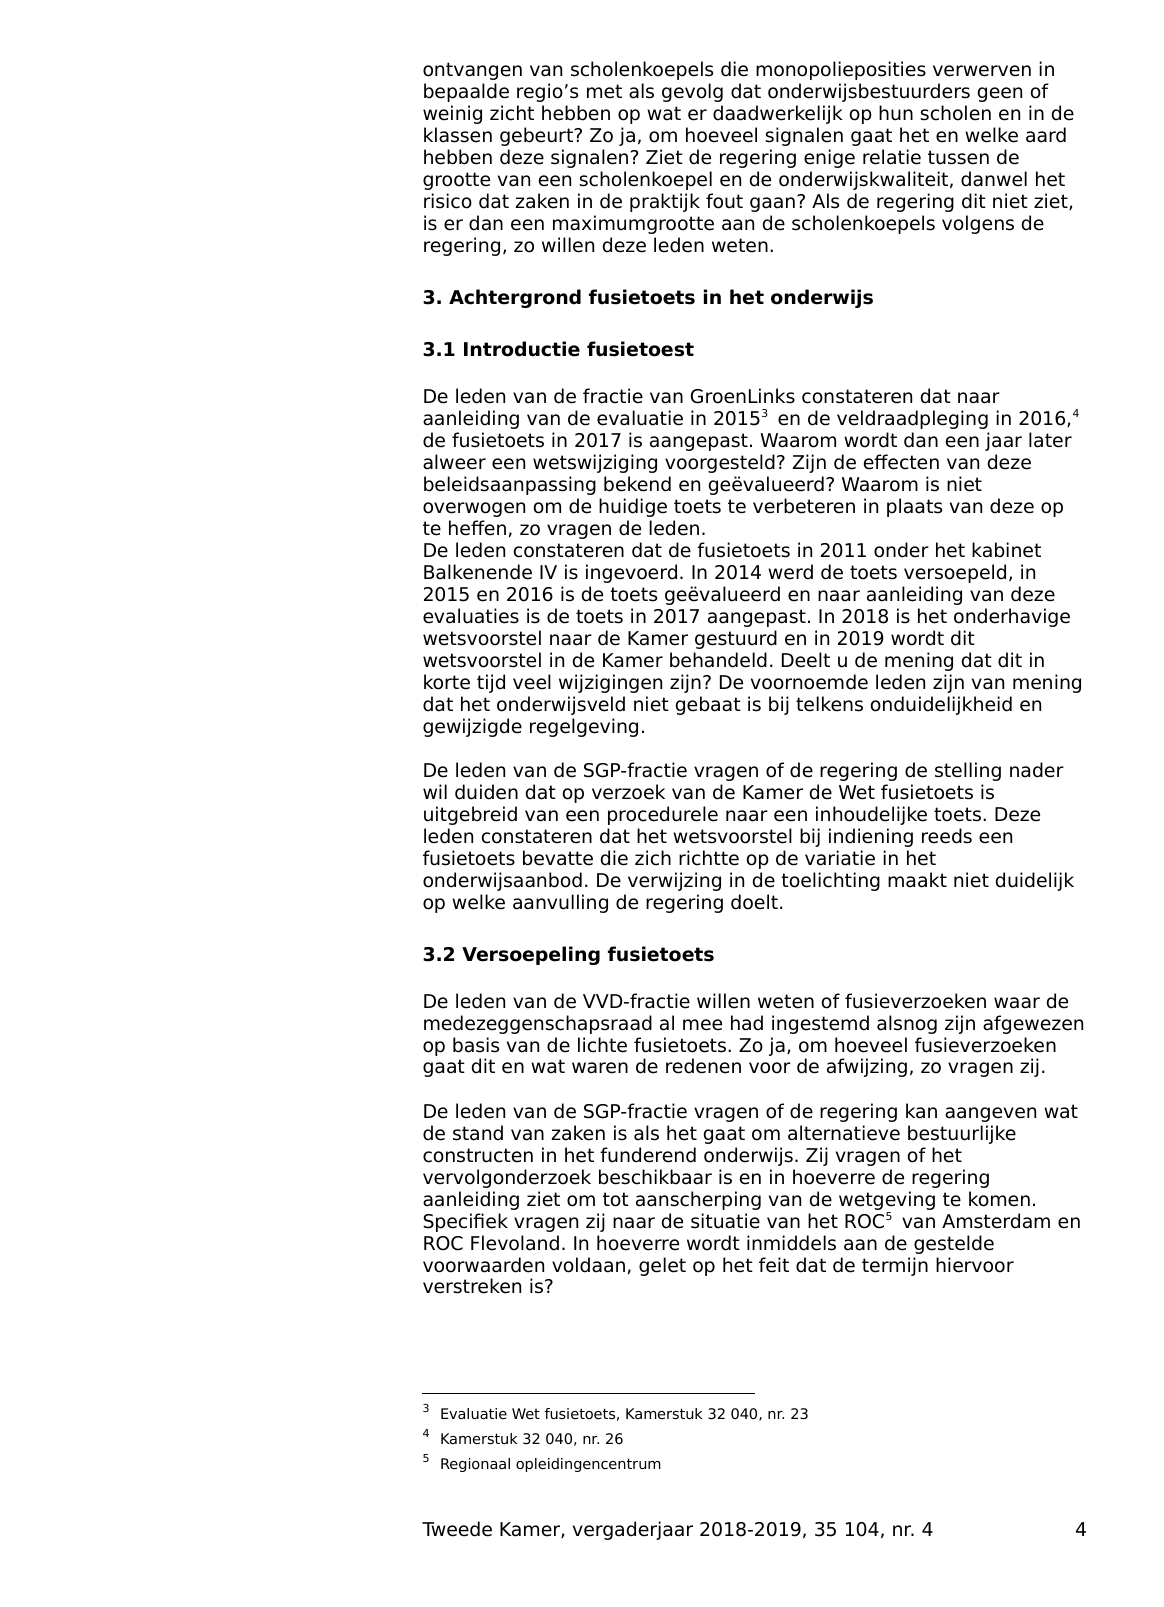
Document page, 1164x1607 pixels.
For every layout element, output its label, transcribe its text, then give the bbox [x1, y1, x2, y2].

text Regionaal opleidingencentrum [422, 1452, 1087, 1474]
text De leden van de fractie van GroenLinks constateren dat naar aanleiding van de evaluatie in 2015 en de veldraadpleging in 2016, de fusietoets in 2017 is aangepast. Waarom wordt dan een jaar later alweer een wetswijziging voorgesteld? Zijn de effecten van deze beleidsaanpassing bekend en geëvalueerd? Waarom is niet overwogen om de huidige toets te verbeteren in plaats van deze op te heffen, zo vragen de leden. [422, 386, 1087, 540]
subtitle 3.2 Versoepeling fusietoets [422, 943, 1087, 966]
subtitle 3.1 Introductie fusietoest [422, 339, 1087, 361]
text De leden van de VVD-fractie willen weten of fusieverzoeken waar de medezeggenschapsraad al mee had ingestemd alsnog zijn afgewezen op basis van de lichte fusietoets. Zo ja, om hoeveel fusieverzoeken gaat dit en wat waren de redenen voor de afwijzing, zo vragen zij. [422, 991, 1087, 1078]
text Kamerstuk 32 040, nr. 26 [422, 1427, 1087, 1449]
text De leden van de SGP-fractie vragen of de regering de stelling nader wil duiden dat op verzoek van de Kamer de Wet fusietoets is uitgebreid van een procedurele naar een inhoudelijke toets. Deze leden constateren dat het wetsvoorstel bij indiening reeds een fusietoets bevatte die zich richtte op de variatie in het onderwijsaanbod. De verwijzing in de toelichting maakt niet duidelijk op welke aanvulling de regering doelt. [422, 760, 1087, 913]
subtitle 3. Achtergrond fusietoets in het onderwijs [422, 287, 1087, 309]
text ontvangen van scholenkoepels die monopolieposities verwerven in bepaalde regio’s met als gevolg dat onderwijsbestuurders geen of weinig zicht hebben op wat er daadwerkelijk op hun scholen en in de klassen gebeurt? Zo ja, om hoeveel signalen gaat het en welke aard hebben deze signalen? Ziet de regering enige relatie tussen de grootte van een scholenkoepel en de onderwijskwaliteit, danwel het risico dat zaken in de praktijk fout gaan? Als de regering dit niet ziet, is er dan een maximumgrootte aan de scholenkoepels volgens de regering, zo willen deze leden weten. [422, 59, 1087, 257]
text De leden constateren dat de fusietoets in 2011 onder het kabinet Balkenende IV is ingevoerd. In 2014 werd de toets versoepeld, in 2015 en 2016 is de toets geëvalueerd en naar aanleiding van deze evaluaties is de toets in 2017 aangepast. In 2018 is het onderhavige wetsvoorstel naar de Kamer gestuurd en in 2019 wordt dit wetsvoorstel in de Kamer behandeld. Deelt u de mening dat dit in korte tijd veel wijzigingen zijn? De voornoemde leden zijn van mening dat het onderwijsveld niet gebaat is bij telkens onduidelijkheid en gewijzigde regelgeving. [422, 540, 1087, 737]
text Evaluatie Wet fusietoets, Kamerstuk 32 040, nr. 23 [422, 1402, 1087, 1424]
text De leden van de SGP-fractie vragen of de regering kan aangeven wat de stand van zaken is als het gaat om alternatieve bestuurlijke constructen in het funderend onderwijs. Zij vragen of het vervolgonderzoek beschikbaar is en in hoeverre de regering aanleiding ziet om tot aanscherping van de wetgeving te komen. Specifiek vragen zij naar de situatie van het ROC van Amsterdam en ROC Flevoland. In hoeverre wordt inmiddels aan de gestelde voorwaarden voldaan, gelet op het feit dat de termijn hiervoor verstreken is? [422, 1101, 1087, 1298]
